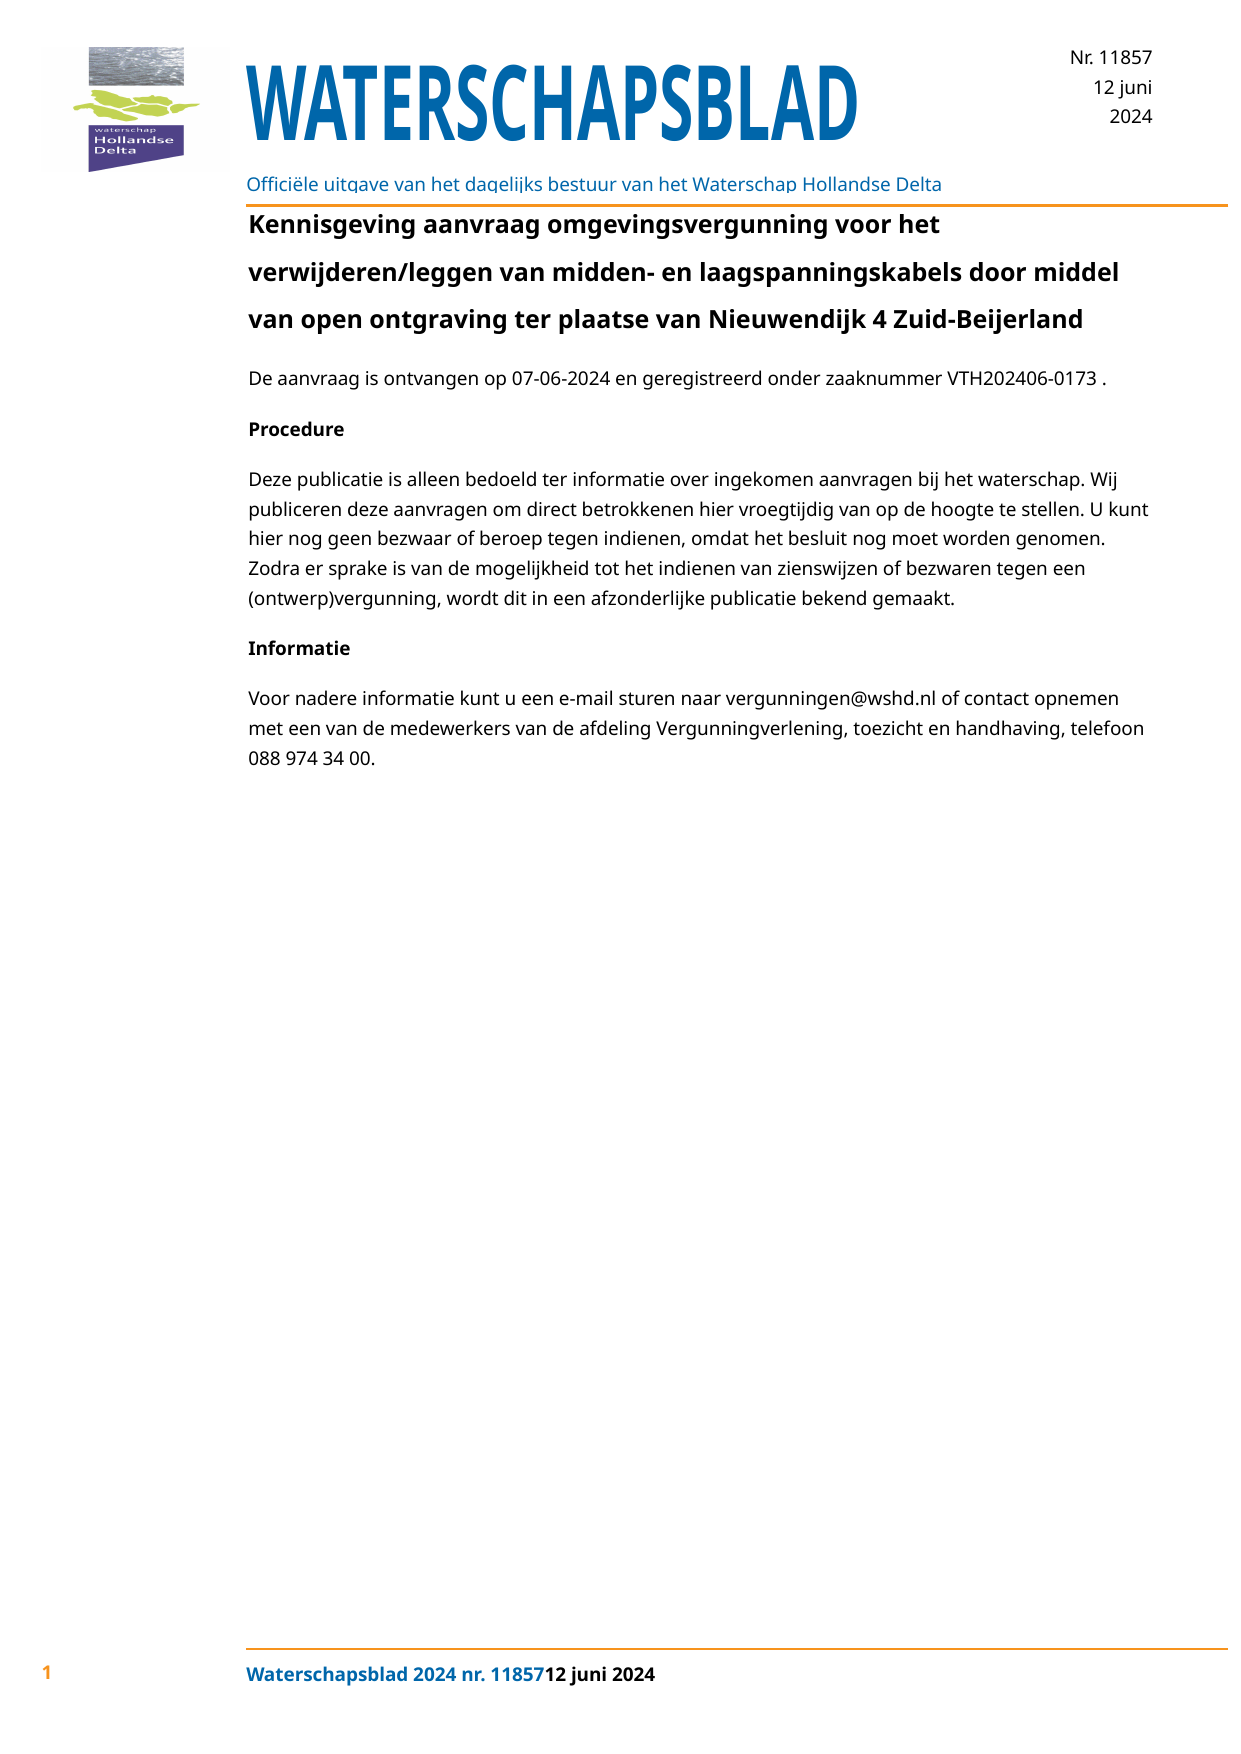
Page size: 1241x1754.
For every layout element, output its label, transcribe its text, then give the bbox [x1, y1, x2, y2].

text Procedure [248, 416, 1152, 442]
text Voor nadere informatie kunt u een e-mail sturen naar vergunningen@wshd.nl of contact opnemen met een van de medewerkers van de afdeling Vergunningverlening, toezicht en handhaving, telefoon 088 974 34 00. [248, 686, 1152, 770]
picture [41, 47, 231, 172]
text De aanvraag is ontvangen op 07-06-2024 en geregistreerd onder zaaknummer VTH202406-0173 . [248, 366, 1152, 391]
text Kennisgeving aanvraag omgevingsvergunning voor het verwijderen/leggen van midden- en laagspanningskabels door middel van open ontgraving ter plaatse van Nieuwendijk 4 Zuid-Beijerland [248, 207, 1152, 336]
text Deze publicatie is alleen bedoeld ter informatie over ingekomen aanvragen bij het waterschap. Wij publiceren deze aanvragen om direct betrokkenen hier vroegtijdig van op de hoogte te stellen. U kunt hier nog geen bezwaar of beroep tegen indienen, omdat het besluit nog moet worden genomen. Zodra er sprake is van de mogelijkheid tot het indienen van zienswijzen of bezwaren tegen een (ontwerp)vergunning, wordt dit in een afzonderlijke publicatie bekend gemaakt. [248, 466, 1152, 610]
text Informatie [248, 635, 1152, 661]
